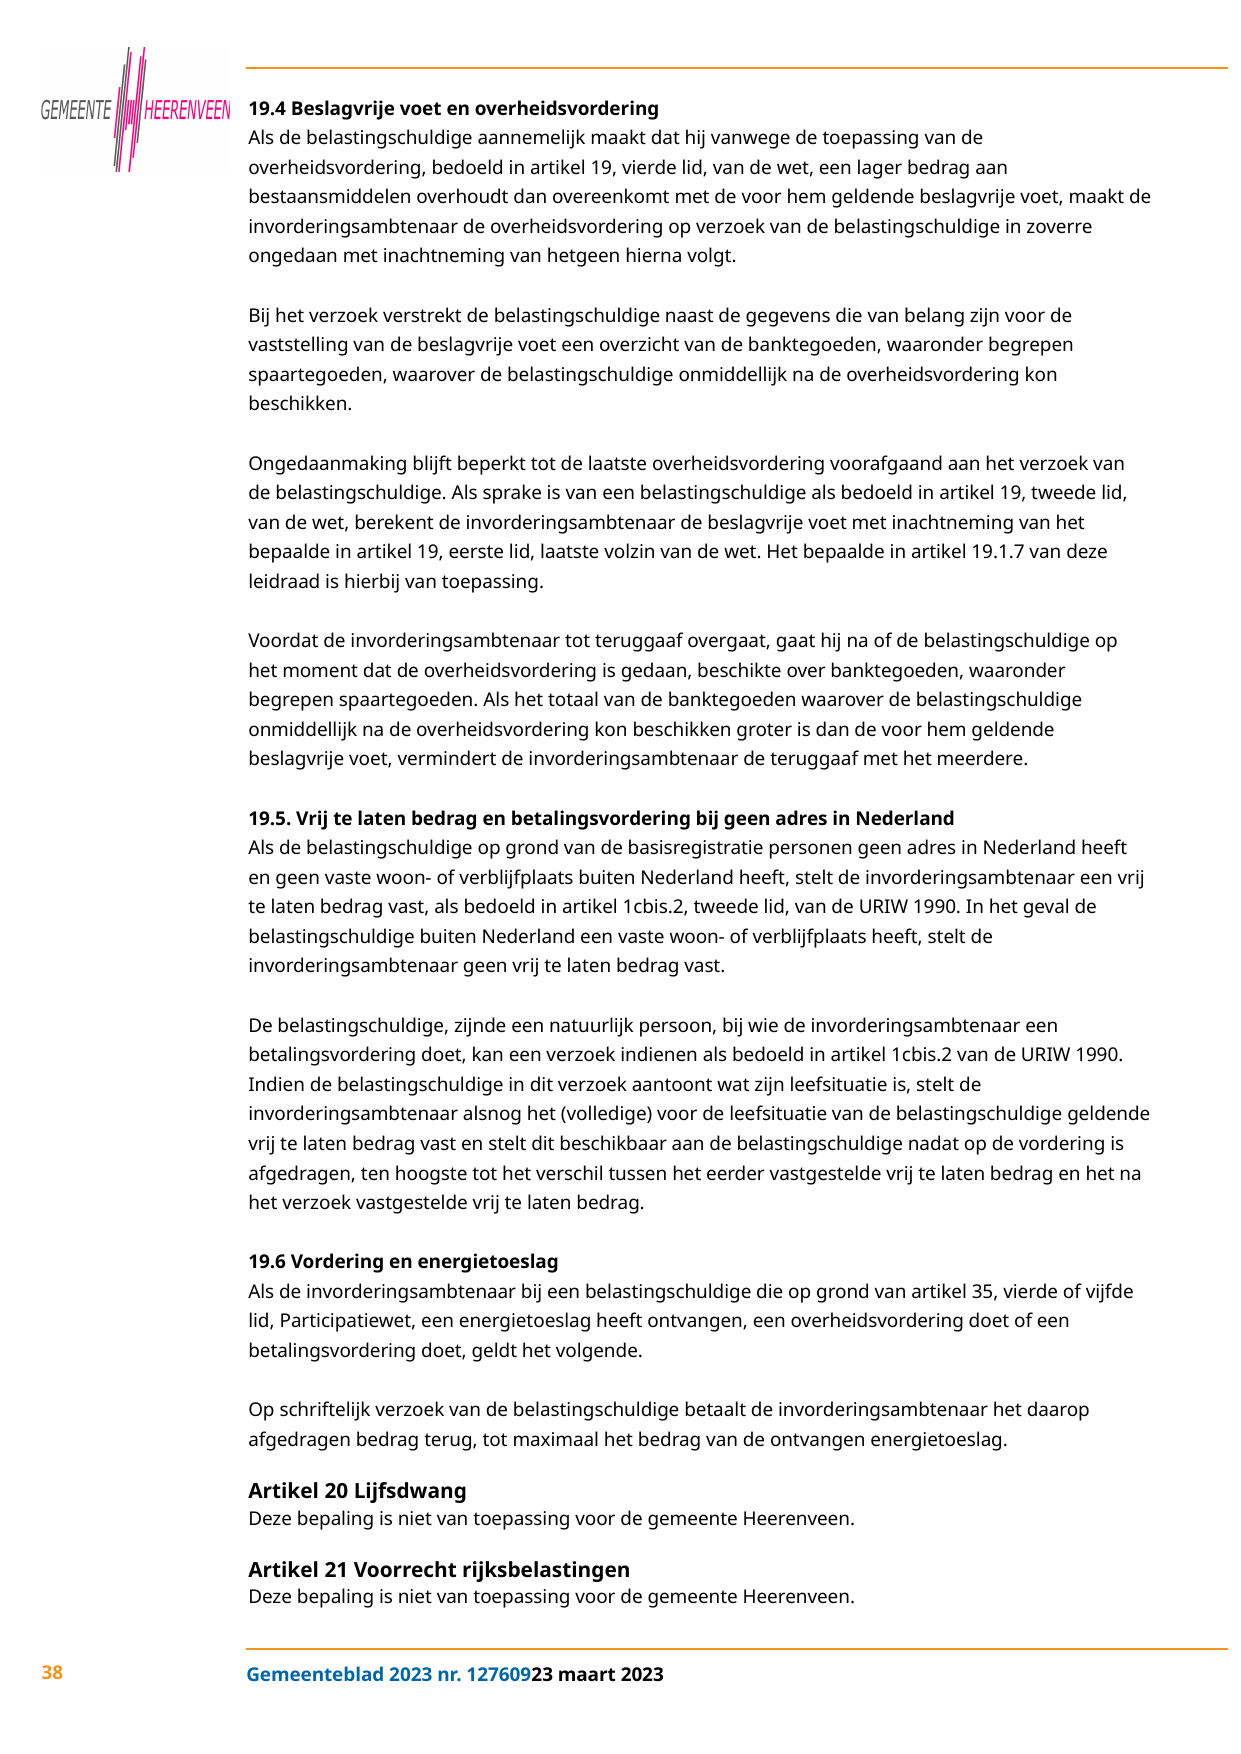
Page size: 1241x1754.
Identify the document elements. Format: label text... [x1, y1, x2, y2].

text Ongedaanmaking blijft beperkt tot de laatste overheidsvordering voorafgaand aan het verzoek van de belastingschuldige. Als sprake is van een belastingschuldige als bedoeld in artikel 19, tweede lid, van de wet, berekent de invorderingsambtenaar de beslagvrije voet met inachtneming van het bepaalde in artikel 19, eerste lid, laatste volzin van de wet. Het bepaalde in artikel 19.1.7 van deze leidraad is hierbij van toepassing. [248, 450, 1152, 594]
text Als de belastingschuldige op grond van de basisregistratie personen geen adres in Nederland heeft en geen vaste woon- of verblijfplaats buiten Nederland heeft, stelt de invorderingsambtenaar een vrij te laten bedrag vast, als bedoeld in artikel 1cbis.2, tweede lid, van de URIW 1990. In het geval de belastingschuldige buiten Nederland een vaste woon- of verblijfplaats heeft, stelt de invorderingsambtenaar geen vrij te laten bedrag vast. [248, 834, 1152, 978]
text Voordat de invorderingsambtenaar tot teruggaaf overgaat, gaat hij na of de belastingschuldige op het moment dat de overheidsvordering is gedaan, beschikte over banktegoeden, waaronder begrepen spaartegoeden. Als het totaal van de banktegoeden waarover de belastingschuldige onmiddellijk na de overheidsvordering kon beschikken groter is dan de voor hem geldende beslagvrije voet, vermindert de invorderingsambtenaar de teruggaaf met het meerdere. [248, 627, 1152, 771]
text Als de invorderingsambtenaar bij een belastingschuldige die op grond van artikel 35, vierde of vijfde lid, Participatiewet, een energietoeslag heeft ontvangen, een overheidsvordering doet of een betalingsvordering doet, geldt het volgende. [248, 1278, 1152, 1363]
text Artikel 20 Lijfsdwang [248, 1476, 1152, 1505]
picture [41, 47, 231, 172]
text Bij het verzoek verstrekt de belastingschuldige naast de gegevens die van belang zijn voor de vaststelling van de beslagvrije voet een overzicht van de banktegoeden, waaronder begrepen spaartegoeden, waarover de belastingschuldige onmiddellijk na de overheidsvordering kon beschikken. [248, 302, 1152, 416]
text 19.4 Beslagvrije voet en overheidsvordering [248, 95, 1152, 121]
text Als de belastingschuldige aannemelijk maakt dat hij vanwege de toepassing van de overheidsvordering, bedoeld in artikel 19, vierde lid, van de wet, een lager bedrag aan bestaansmiddelen overhoudt dan overeenkomt met de voor hem geldende beslagvrije voet, maakt de invorderingsambtenaar de overheidsvordering op verzoek van de belastingschuldige in zoverre ongedaan met inachtneming van hetgeen hierna volgt. [248, 124, 1152, 268]
text 19.6 Vordering en energietoeslag [248, 1248, 1152, 1274]
text 19.5. Vrij te laten bedrag en betalingsvordering bij geen adres in Nederland [248, 805, 1152, 831]
text Deze bepaling is niet van toepassing voor de gemeente Heerenveen. [248, 1505, 1152, 1531]
text Deze bepaling is niet van toepassing voor de gemeente Heerenveen. [248, 1584, 1152, 1609]
text De belastingschuldige, zijnde een natuurlijk persoon, bij wie de invorderingsambtenaar een betalingsvordering doet, kan een verzoek indienen als bedoeld in artikel 1cbis.2 van de URIW 1990. Indien de belastingschuldige in dit verzoek aantoont wat zijn leefsituatie is, stelt de invorderingsambtenaar alsnog het (volledige) voor de leefsituatie van de belastingschuldige geldende vrij te laten bedrag vast en stelt dit beschikbaar aan de belastingschuldige nadat op de vordering is afgedragen, ten hoogste tot het verschil tussen het eerder vastgestelde vrij te laten bedrag en het na het verzoek vastgestelde vrij te laten bedrag. [248, 1012, 1152, 1215]
text Op schriftelijk verzoek van de belastingschuldige betaalt de invorderingsambtenaar het daarop afgedragen bedrag terug, tot maximaal het bedrag van de ontvangen energietoeslag. [248, 1396, 1152, 1452]
text Artikel 21 Voorrecht rijksbelastingen [248, 1555, 1152, 1584]
